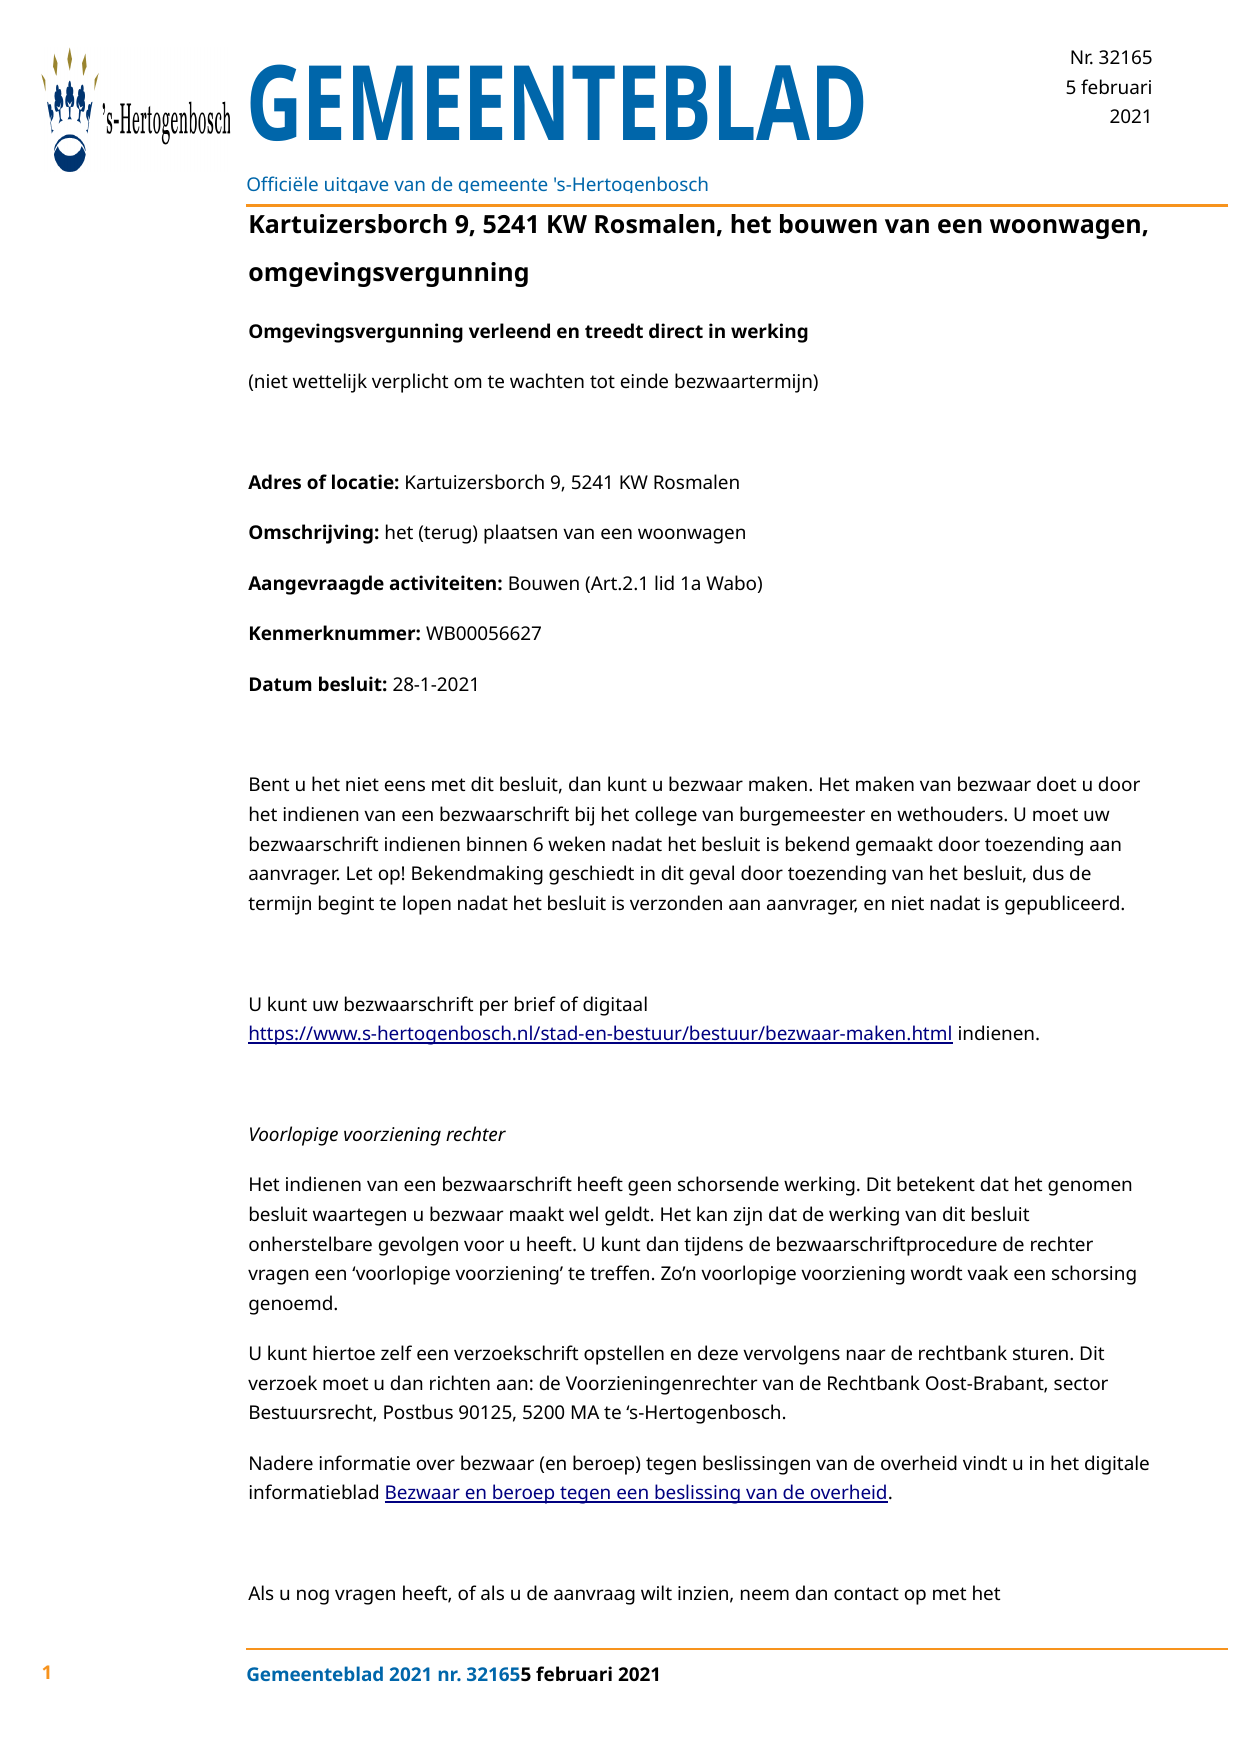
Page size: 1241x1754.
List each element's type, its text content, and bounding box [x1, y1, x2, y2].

text U kunt uw bezwaarschrift per brief of digitaal https://www.s-hertogenbosch.nl/stad-en-bestuur/bestuur/bezwaar-maken.html indienen. [248, 991, 1152, 1046]
text U kunt hiertoe zelf een verzoekschrift opstellen en deze vervolgens naar de rechtbank sturen. Dit verzoek moet u dan richten aan: de Voorzieningenrechter van de Rechtbank Oost-Brabant, sector Bestuursrecht, Postbus 90125, 5200 MA te ‘s-Hertogenbosch. [248, 1340, 1152, 1425]
text Datum besluit: 28-1-2021 [248, 671, 1152, 697]
text Aangevraagde activiteiten: Bouwen (Art.2.1 lid 1a Wabo) [248, 570, 1152, 596]
text Als u nog vragen heeft, of als u de aanvraag wilt inzien, neem dan contact op met het [248, 1580, 1152, 1606]
text Kartuizersborch 9, 5241 KW Rosmalen, het bouwen van een woonwagen, omgevingsvergunning [248, 207, 1152, 288]
text Bent u het niet eens met dit besluit, dan kunt u bezwaar maken. Het maken van bezwaar doet u door het indienen van een bezwaarschrift bij het college van burgemeester en wethouders. U moet uw bezwaarschrift indienen binnen 6 weken nadat het besluit is bekend gemaakt door toezending aan aanvrager. Let op! Bekendmaking geschiedt in dit geval door toezending van het besluit, dus de termijn begint te lopen nadat het besluit is verzonden aan aanvrager, en niet nadat is gepubliceerd. [248, 772, 1152, 916]
text Adres of locatie: Kartuizersborch 9, 5241 KW Rosmalen [248, 469, 1152, 495]
text Voorlopige voorziening rechter [248, 1121, 1152, 1147]
text Het indienen van een bezwaarschrift heeft geen schorsende werking. Dit betekent dat het genomen besluit waartegen u bezwaar maakt wel geldt. Het kan zijn dat de werking van dit besluit onherstelbare gevolgen voor u heeft. U kunt dan tijdens de bezwaarschriftprocedure de rechter vragen een ‘voorlopige voorziening’ te treffen. Zo’n voorlopige voorziening wordt vaak een schorsing genoemd. [248, 1172, 1152, 1316]
text Nadere informatie over bezwaar (en beroep) tegen beslissingen van de overheid vindt u in het digitale informatieblad Bezwaar en beroep tegen een beslissing van de overheid. [248, 1450, 1152, 1505]
picture [41, 47, 231, 172]
text (niet wettelijk verplicht om te wachten tot einde bezwaartermijn) [248, 368, 1152, 394]
text Omschrijving: het (terug) plaatsen van een woonwagen [248, 519, 1152, 545]
text Kenmerknummer: WB00056627 [248, 620, 1152, 646]
text Omgevingsvergunning verleend en treedt direct in werking [248, 318, 1152, 344]
